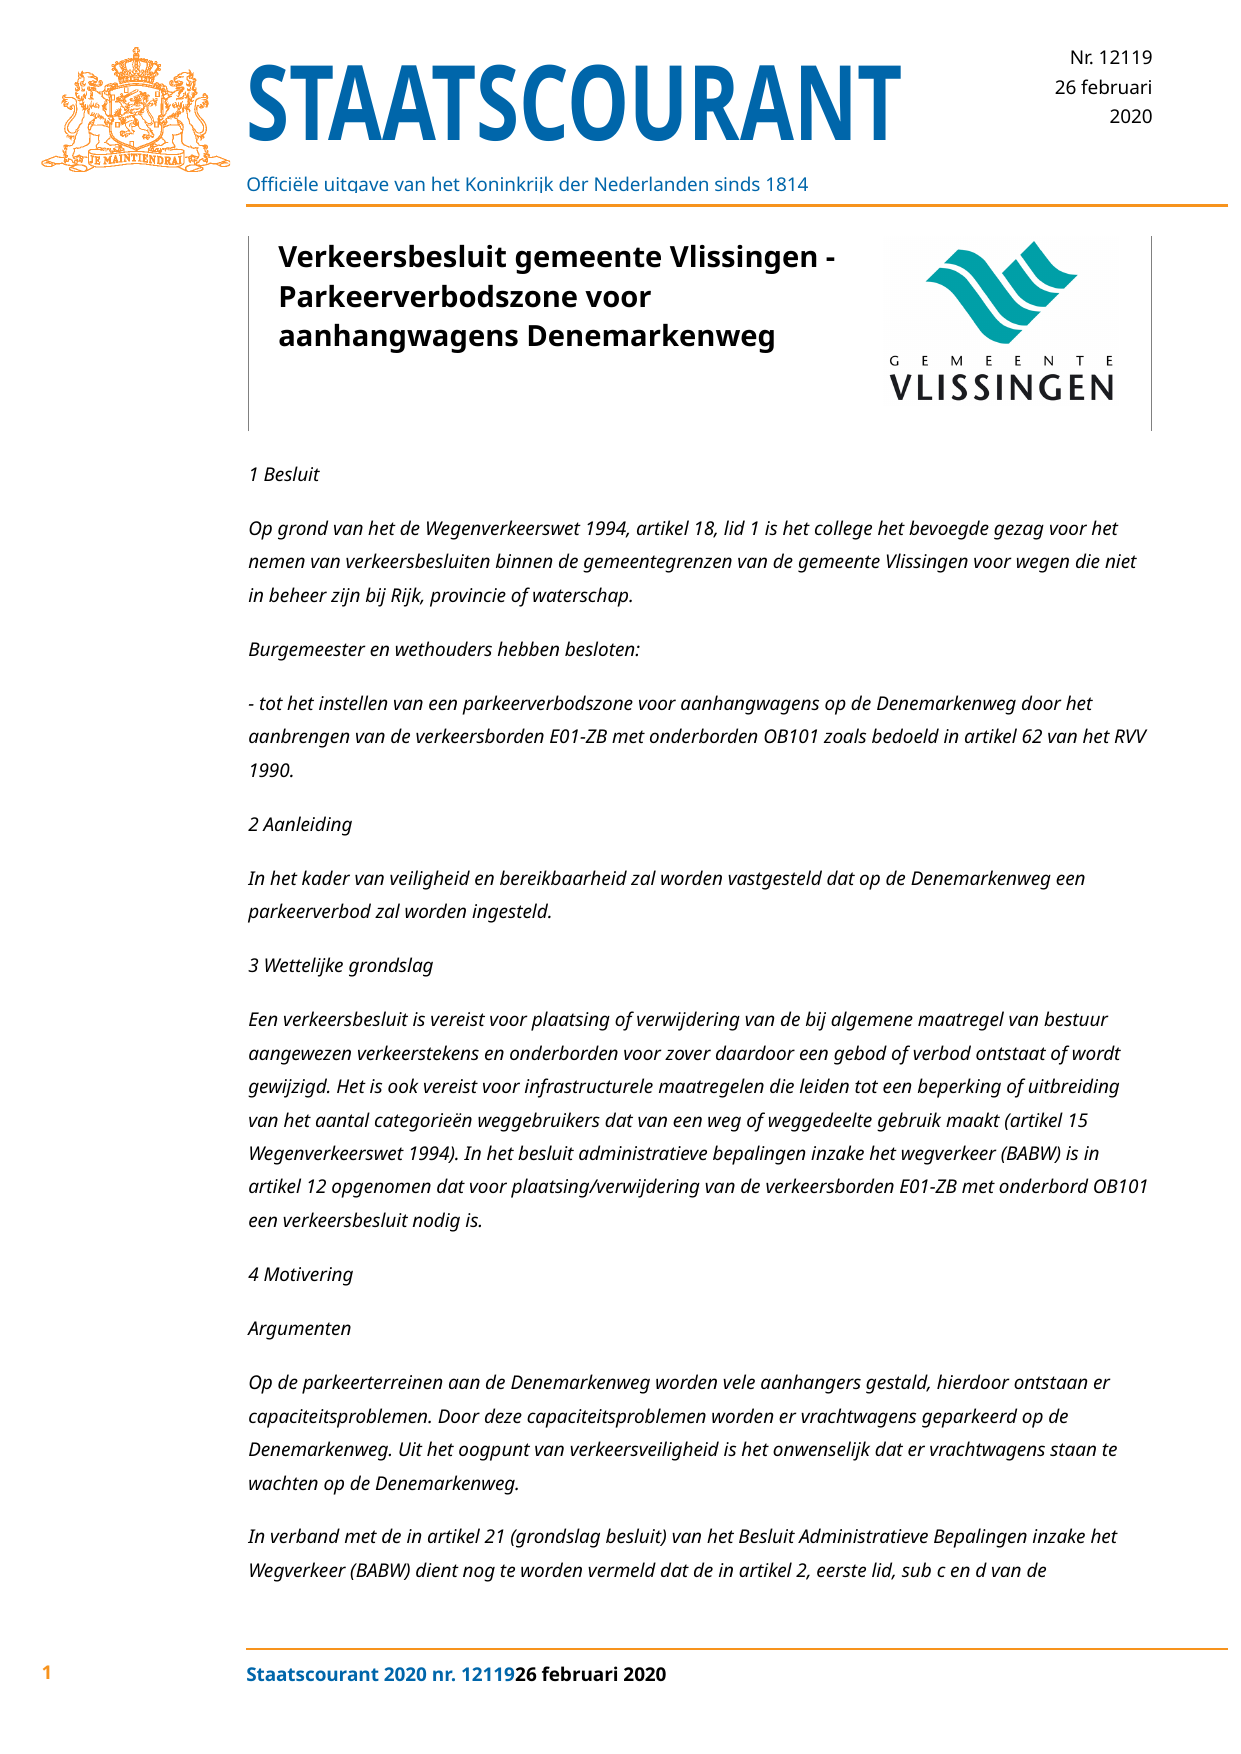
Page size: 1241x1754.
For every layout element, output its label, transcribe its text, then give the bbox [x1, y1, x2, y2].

text 3 Wettelijke grondslag [248, 952, 1152, 978]
text Op de parkeerterreinen aan de Denemarkenweg worden vele aanhangers gestald, hierdoor ontstaan er capaciteitsproblemen. Door deze capaciteitsproblemen worden er vrachtwagens geparkeerd op de Denemarkenweg. Uit het oogpunt van verkeersveiligheid is het onwenselijk dat er vrachtwagens staan te wachten op de Denemarkenweg. [248, 1369, 1152, 1495]
table_header [850, 236, 1151, 431]
table_header Verkeersbesluit gemeente Vlissingen - Parkeerverbodszone voor aanhangwagens Denemarkenweg [249, 236, 850, 431]
text In het kader van veiligheid en bereikbaarheid zal worden vastgesteld dat op de Denemarkenweg een parkeerverbod zal worden ingesteld. [248, 865, 1152, 924]
picture [882, 236, 1119, 406]
text Argumenten [248, 1315, 1152, 1341]
text Burgemeester en wethouders hebben besloten: [248, 636, 1152, 662]
text 4 Motivering [248, 1261, 1152, 1287]
picture [41, 47, 231, 172]
text 2 Aanleiding [248, 811, 1152, 837]
text - tot het instellen van een parkeerverbodszone voor aanhangwagens op de Denemarkenweg door het aanbrengen van de verkeersborden E01-ZB met onderborden OB101 zoals bedoeld in artikel 62 van het RVV 1990. [248, 690, 1152, 783]
text Op grond van het de Wegenverkeerswet 1994, artikel 18, lid 1 is het college het bevoegde gezag voor het nemen van verkeersbesluiten binnen de gemeentegrenzen van de gemeente Vlissingen voor wegen die niet in beheer zijn bij Rijk, provincie of waterschap. [248, 515, 1152, 608]
text Een verkeersbesluit is vereist voor plaatsing of verwijdering van de bij algemene maatregel van bestuur aangewezen verkeerstekens en onderborden voor zover daardoor een gebod of verbod ontstaat of wordt gewijzigd. Het is ook vereist voor infrastructurele maatregelen die leiden tot een beperking of uitbreiding van het aantal categorieën weggebruikers dat van een weg of weggedeelte gebruik maakt (artikel 15 Wegenverkeerswet 1994). In het besluit administratieve bepalingen inzake het wegverkeer (BABW) is in artikel 12 opgenomen dat voor plaatsing/verwijdering van de verkeersborden E01-ZB met onderbord OB101 een verkeersbesluit nodig is. [248, 1007, 1152, 1233]
text 1 Besluit [248, 461, 1152, 487]
text In verband met de in artikel 21 (grondslag besluit) van het Besluit Administratieve Bepalingen inzake het Wegverkeer (BABW) dient nog te worden vermeld dat de in artikel 2, eerste lid, sub c en d van de [248, 1524, 1152, 1583]
